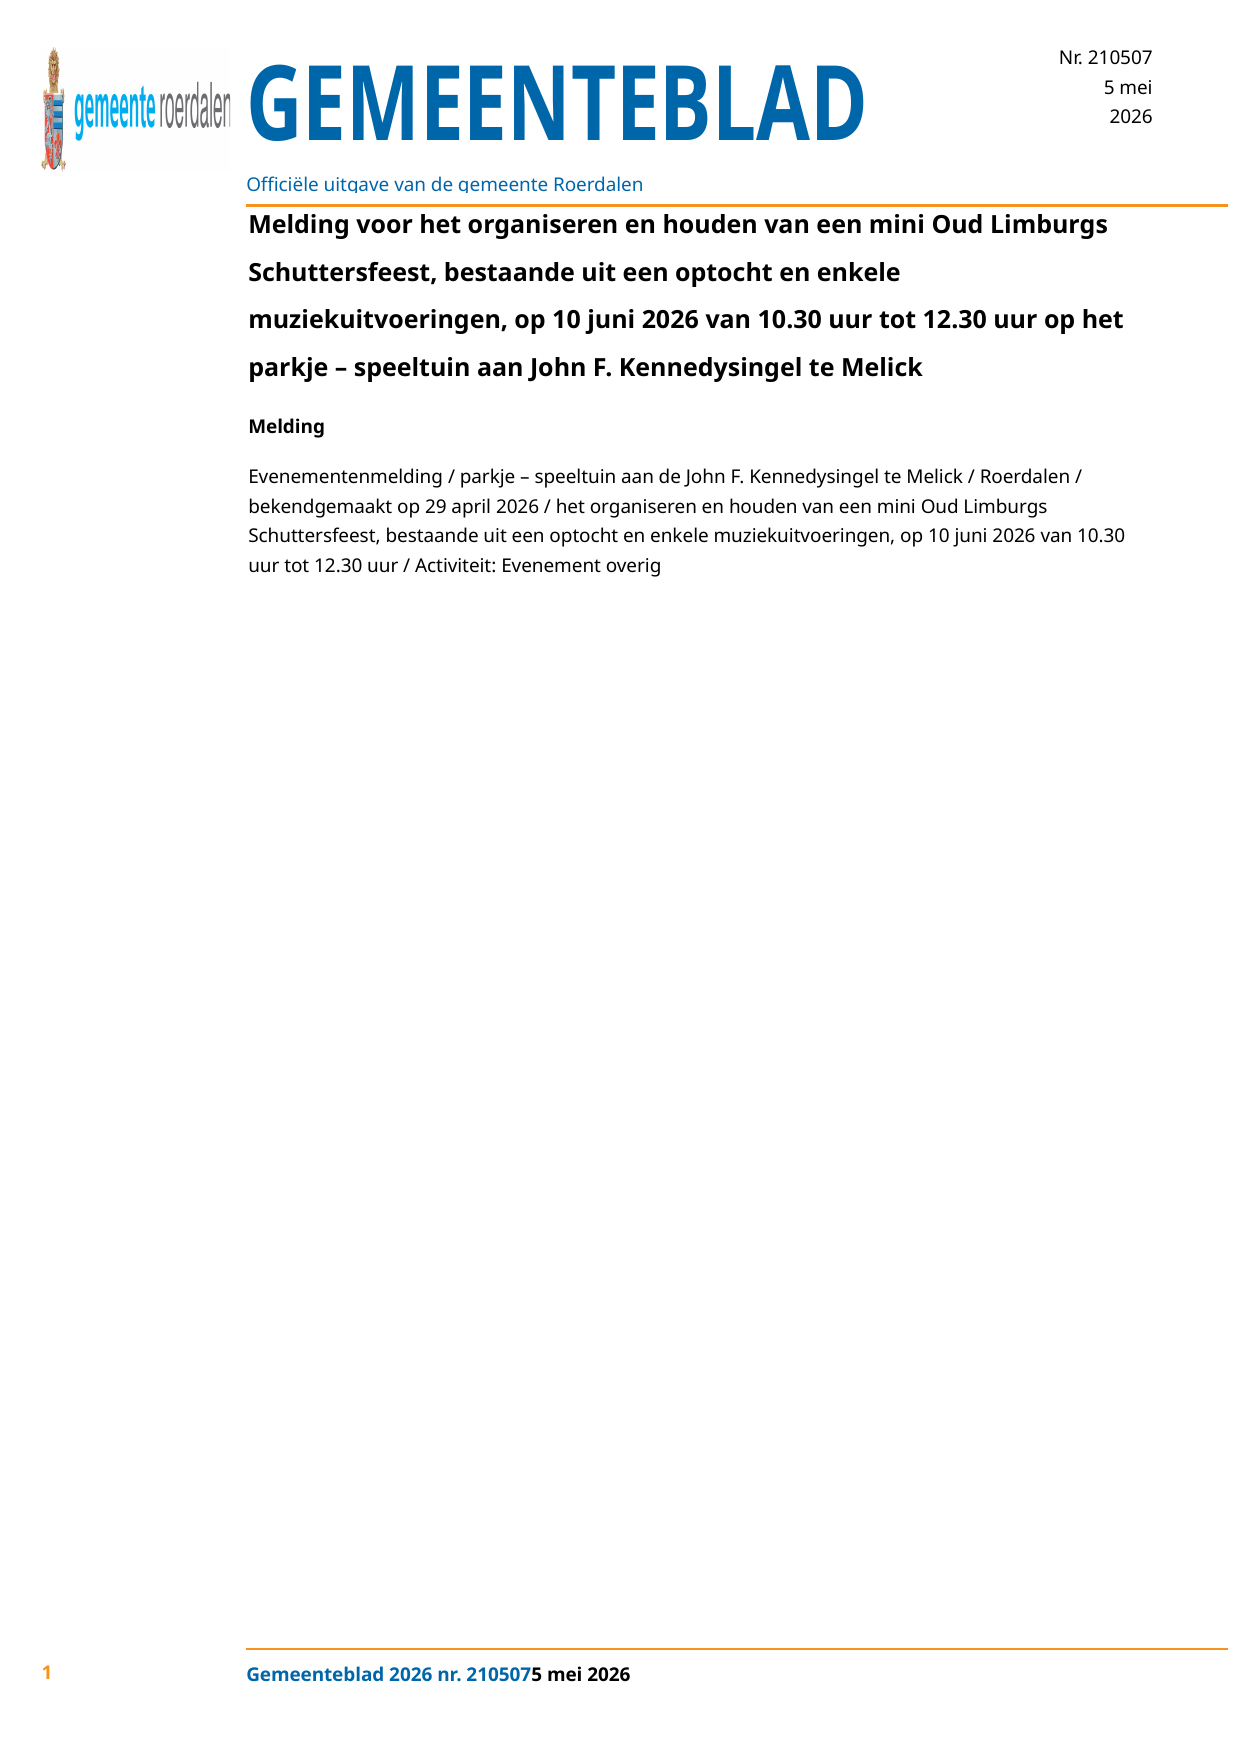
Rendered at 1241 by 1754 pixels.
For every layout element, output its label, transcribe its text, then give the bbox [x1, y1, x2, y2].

text Melding [248, 413, 1152, 439]
text Evenementenmelding / parkje – speeltuin aan de John F. Kennedysingel te Melick / Roerdalen / bekendgemaakt op 29 april 2026 / het organiseren en houden van een mini Oud Limburgs Schuttersfeest, bestaande uit een optocht en enkele muziekuitvoeringen, op 10 juni 2026 van 10.30 uur tot 12.30 uur / Activiteit: Evenement overig [248, 463, 1152, 578]
text Melding voor het organiseren en houden van een mini Oud Limburgs Schuttersfeest, bestaande uit een optocht en enkele muziekuitvoeringen, op 10 juni 2026 van 10.30 uur tot 12.30 uur op het parkje – speeltuin aan John F. Kennedysingel te Melick [248, 207, 1152, 384]
picture [41, 47, 231, 172]
